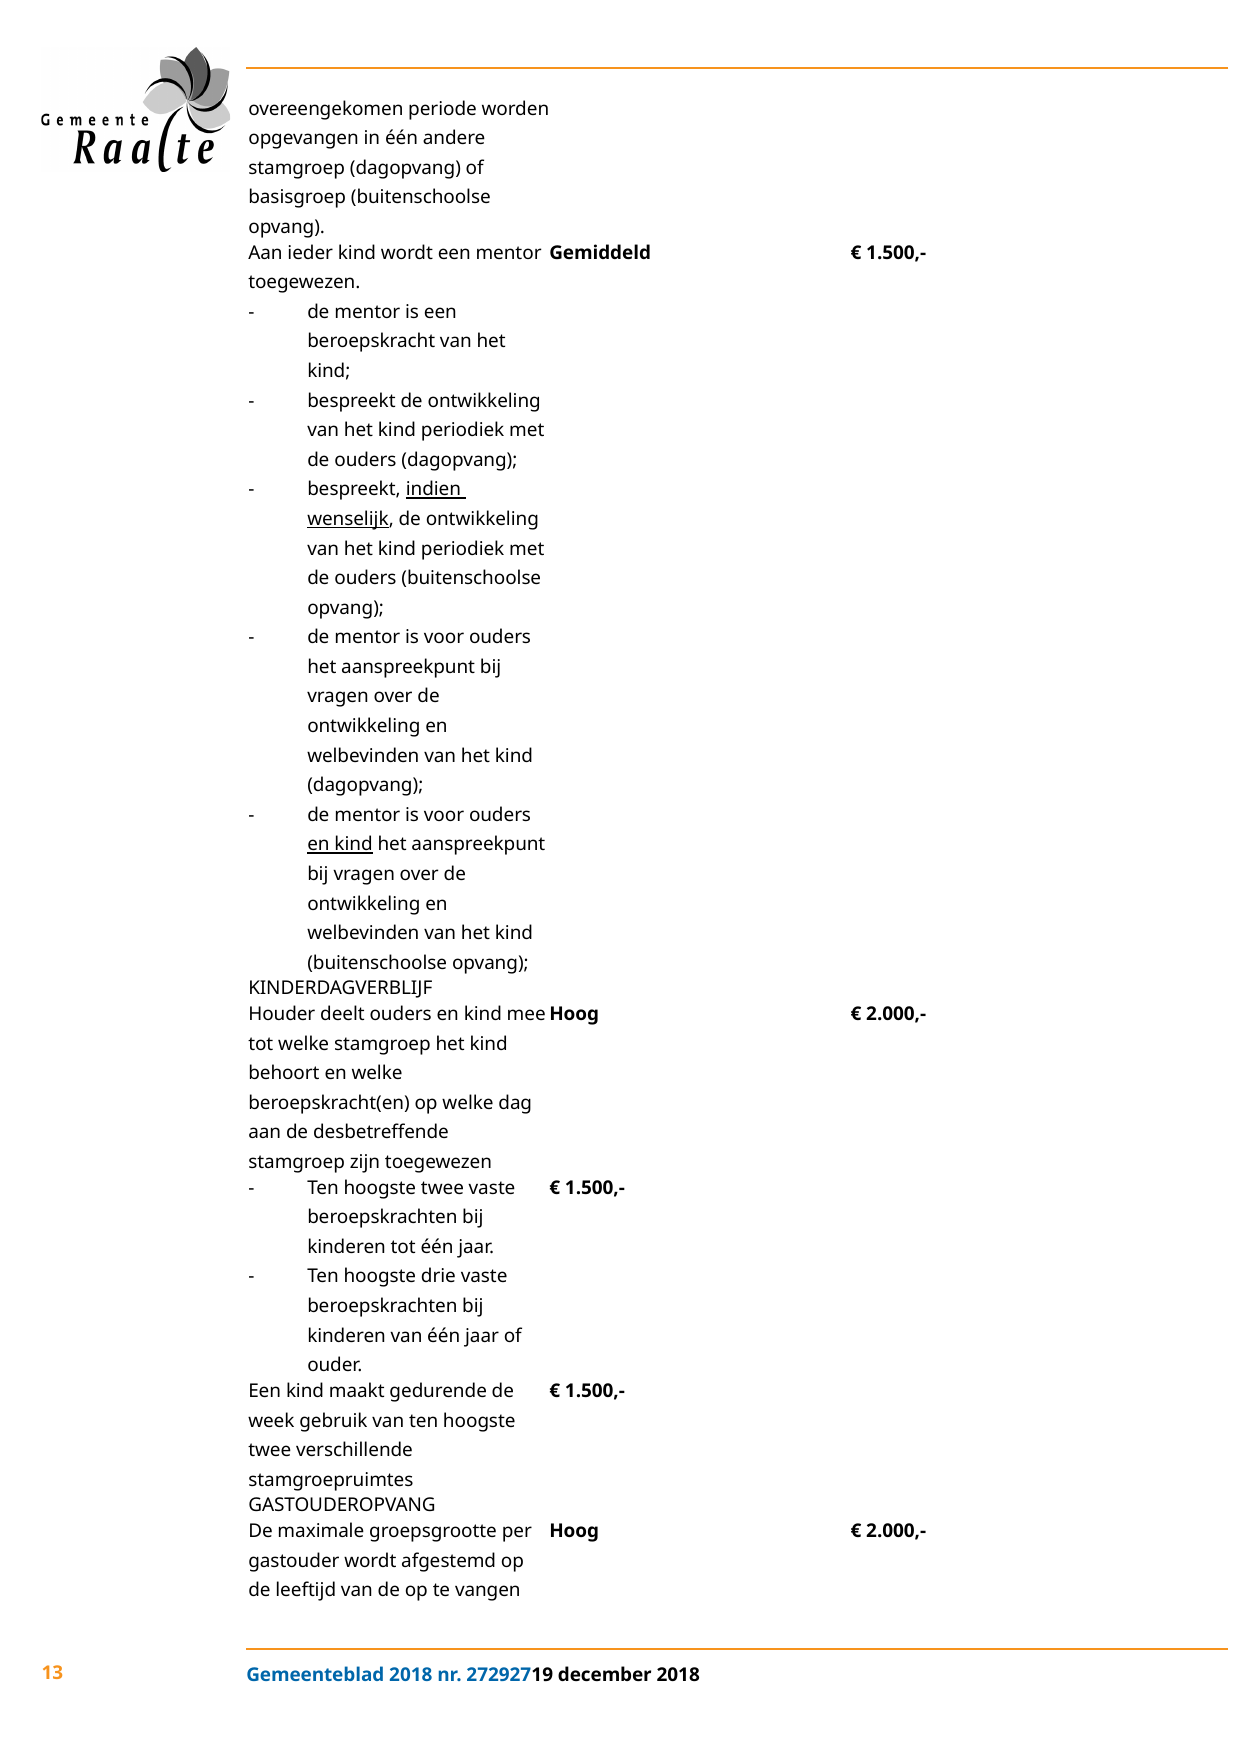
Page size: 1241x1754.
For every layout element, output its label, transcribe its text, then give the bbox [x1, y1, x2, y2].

table_cell overeengekomen periode worden opgevangen in één andere stamgroep (dagopvang) of basisgroep (buitenschoolse opvang). [248, 95, 549, 239]
table_cell € 1.500,- [850, 239, 1152, 974]
table_cell [549, 95, 850, 239]
table_cell Aan ieder kind wordt een mentor toegewezen. de mentor is een beroepskracht van het kind; bespreekt de ontwikkeling van het kind periodiek met de ouders (dagopvang); bespreekt, indien wenselijk, de ontwikkeling van het kind periodiek met de ouders (buitenschoolse opvang); de mentor is voor ouders het aanspreekpunt bij vragen over de ontwikkeling en welbevinden van het kind (dagopvang); de mentor is voor ouders en kind het aanspreekpunt bij vragen over de ontwikkeling en welbevinden van het kind (buitenschoolse opvang); [248, 239, 549, 974]
table_cell Een kind maakt gedurende de week gebruik van ten hoogste twee verschillende stamgroepruimtes [248, 1377, 549, 1492]
table_cell € 1.500,- [549, 1174, 850, 1377]
table_cell KINDERDAGVERBLIJF [248, 975, 549, 1000]
picture [41, 47, 231, 172]
table_cell € 2.000,- [850, 1000, 1152, 1174]
table_cell Hoog [549, 1518, 850, 1602]
table_cell De maximale groepsgrootte per gastouder wordt afgestemd op de leeftijd van de op te vangen [248, 1518, 549, 1602]
table_cell Houder deelt ouders en kind mee tot welke stamgroep het kind behoort en welke beroepskracht(en) op welke dag aan de desbetreffende stamgroep zijn toegewezen [248, 1000, 549, 1174]
table_cell € 2.000,- [850, 1518, 1152, 1602]
table_cell Ten hoogste twee vaste beroepskrachten bij kinderen tot één jaar. Ten hoogste drie vaste beroepskrachten bij kinderen van één jaar of ouder. [248, 1174, 549, 1377]
table_cell € 1.500,- [549, 1377, 850, 1492]
table_cell GASTOUDEROPVANG [248, 1492, 549, 1517]
table_cell Gemiddeld [549, 239, 850, 974]
table_cell Hoog [549, 1000, 850, 1174]
